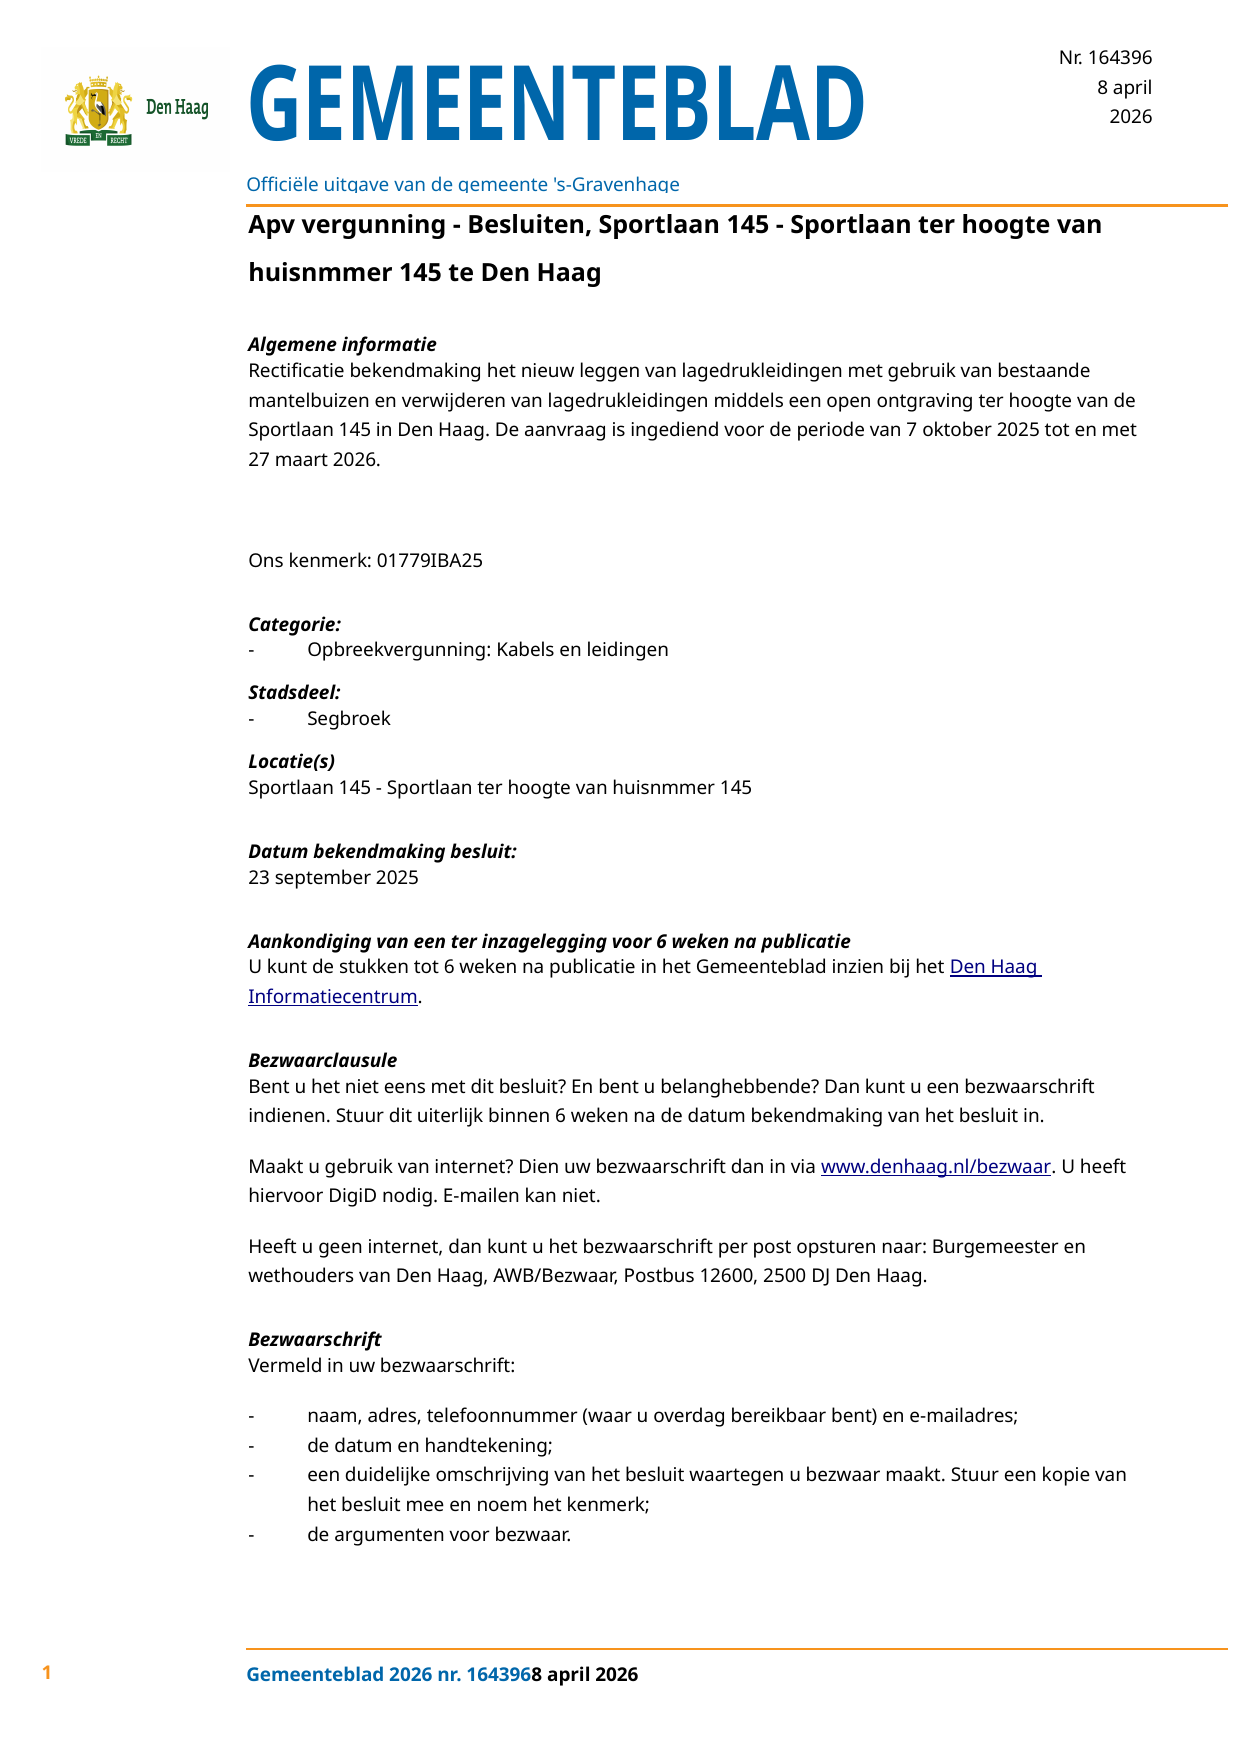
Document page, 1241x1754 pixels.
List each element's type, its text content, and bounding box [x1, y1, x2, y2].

text 23 september 2025 [248, 864, 1152, 889]
text Sportlaan 145 - Sportlaan ter hoogte van huisnmmer 145 [248, 774, 1152, 800]
text Apv vergunning - Besluiten, Sportlaan 145 - Sportlaan ter hoogte van huisnmmer 145 te Den Haag [248, 207, 1152, 288]
text Ons kenmerk: 01779IBA25 [248, 547, 1152, 572]
list naam, adres, telefoonnummer (waar u overdag bereikbaar bent) en e-mailadres; [248, 1402, 1152, 1428]
text Rectificatie bekendmaking het nieuw leggen van lagedrukleidingen met gebruik van bestaande mantelbuizen en verwijderen van lagedrukleidingen middels een open ontgraving ter hoogte van de Sportlaan 145 in Den Haag. De aanvraag is ingediend voor de periode van 7 oktober 2025 tot en met 27 maart 2026. [248, 357, 1152, 472]
text Locatie(s) [248, 748, 1152, 774]
list Segbroek [248, 705, 1152, 731]
text U kunt de stukken tot 6 weken na publicatie in het Gemeenteblad inzien bij het Den Haag Informatiecentrum. [248, 953, 1152, 1009]
list Opbreekvergunning: Kabels en leidingen [248, 636, 1152, 662]
text Datum bekendmaking besluit: [248, 838, 1152, 864]
text Bezwaarschrift [248, 1326, 1152, 1352]
list een duidelijke omschrijving van het besluit waartegen u bezwaar maakt. Stuur een kopie van het besluit mee en noem het kenmerk; [248, 1462, 1152, 1517]
text Algemene informatie [248, 331, 1152, 357]
text Stadsdeel: [248, 679, 1152, 705]
text Categorie: [248, 611, 1152, 636]
picture [41, 47, 231, 172]
text Maakt u gebruik van internet? Dien uw bezwaarschrift dan in via www.denhaag.nl/bezwaar. U heeft hiervoor DigiD nodig. E-mailen kan niet. [248, 1153, 1152, 1208]
list de argumenten voor bezwaar. [248, 1521, 1152, 1547]
text Aankondiging van een ter inzagelegging voor 6 weken na publicatie [248, 928, 1152, 953]
text Heeft u geen internet, dan kunt u het bezwaarschrift per post opsturen naar: Burgemeester en wethouders van Den Haag, AWB/Bezwaar, Postbus 12600, 2500 DJ Den Haag. [248, 1233, 1152, 1288]
text Bezwaarclausule [248, 1047, 1152, 1073]
text Bent u het niet eens met dit besluit? En bent u belanghebbende? Dan kunt u een bezwaarschrift indienen. Stuur dit uiterlijk binnen 6 weken na de datum bekendmaking van het besluit in. [248, 1073, 1152, 1128]
text Vermeld in uw bezwaarschrift: [248, 1352, 1152, 1378]
list de datum en handtekening; [248, 1432, 1152, 1458]
